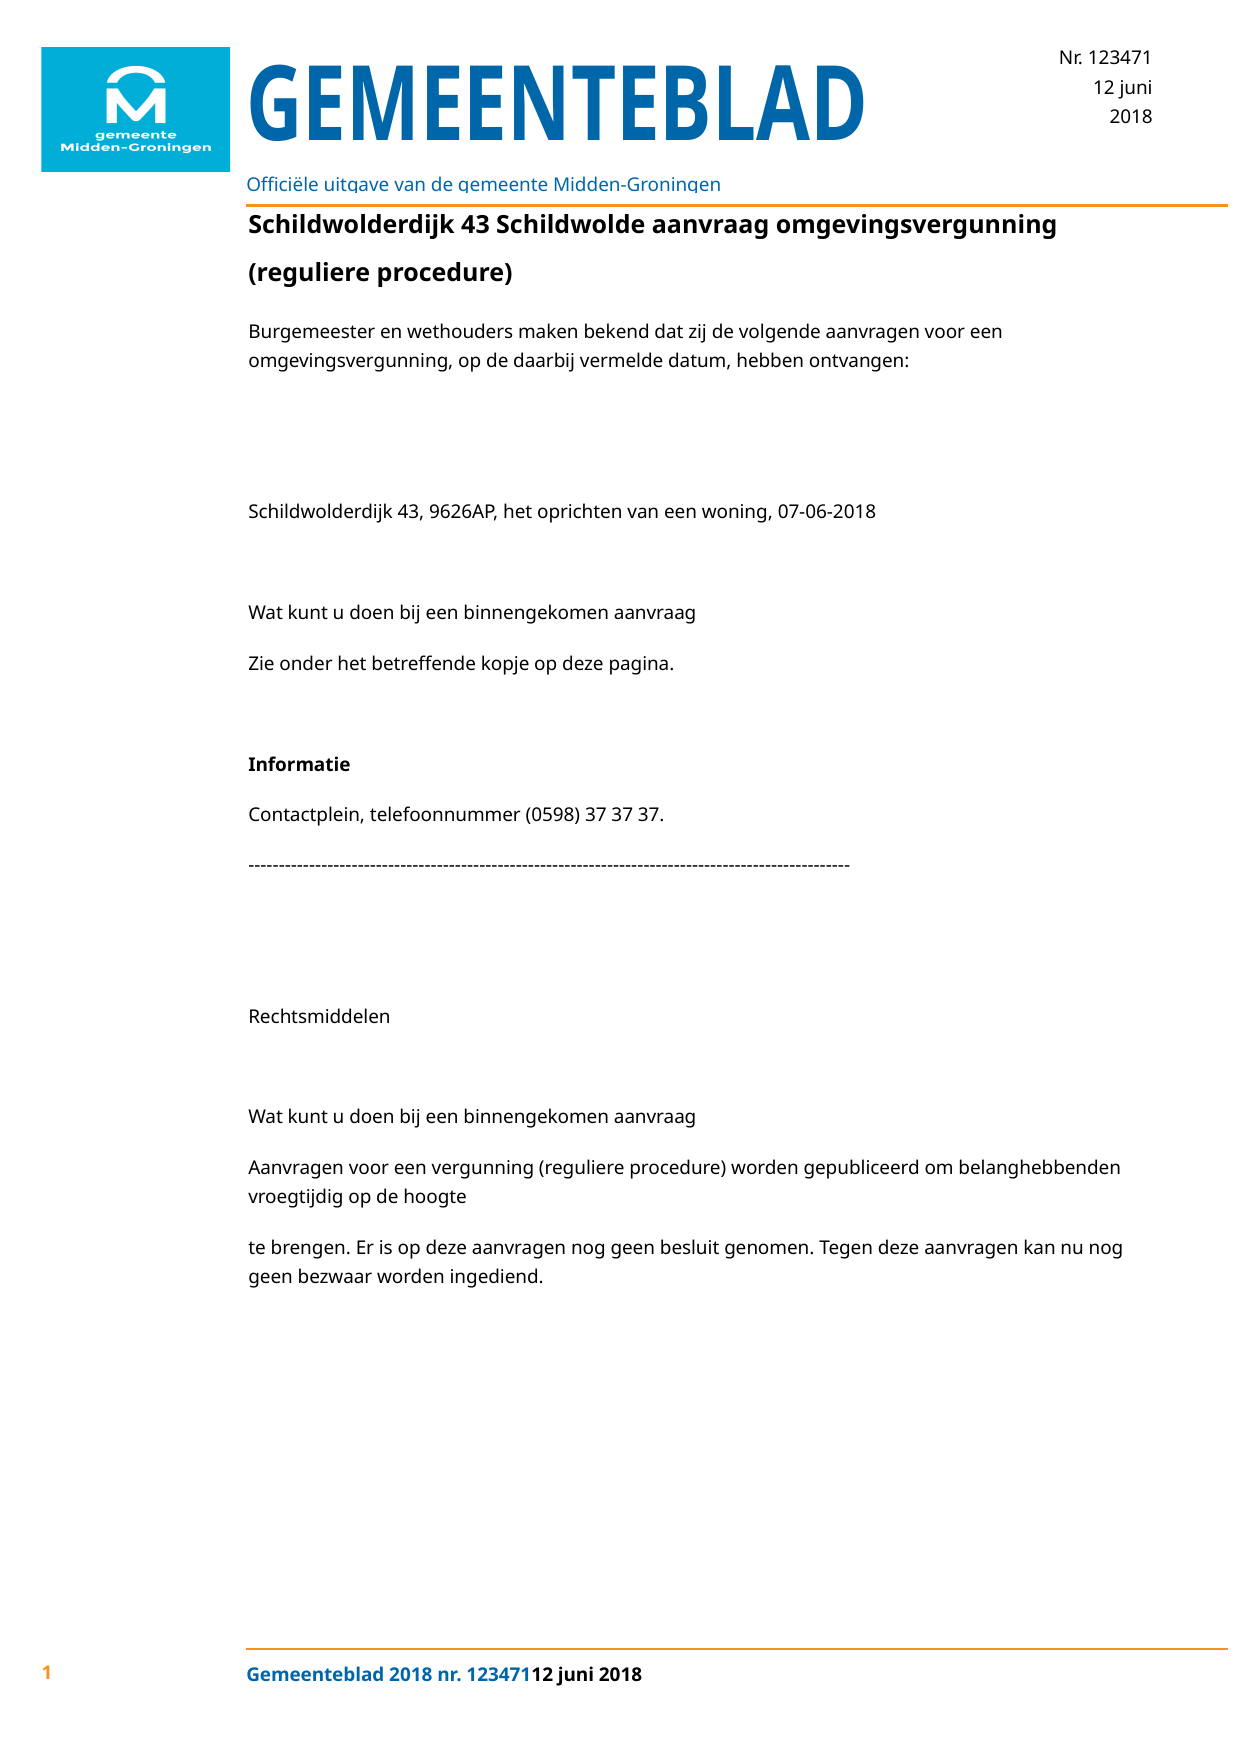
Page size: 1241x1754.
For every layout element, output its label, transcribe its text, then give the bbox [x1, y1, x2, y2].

picture [184, 146, 190, 153]
text Burgemeester en wethouders maken bekend dat zij de volgende aanvragen voor een omgevingsvergunning, op de daarbij vermelde datum, hebben ontvangen: [248, 318, 1152, 373]
text Schildwolderdijk 43 Schildwolde aanvraag omgevingsvergunning (reguliere procedure) [248, 207, 1152, 288]
text te brengen. Er is op deze aanvragen nog geen besluit genomen. Tegen deze aanvragen kan nu nog geen bezwaar worden ingediend. [248, 1234, 1152, 1289]
picture [108, 66, 164, 82]
text Wat kunt u doen bij een binnengekomen aanvraag [248, 599, 1152, 625]
text Rechtsmiddelen [248, 1003, 1152, 1029]
picture [107, 89, 165, 122]
text Wat kunt u doen bij een binnengekomen aanvraag [248, 1104, 1152, 1129]
text Contactplein, telefoonnummer (0598) 37 37 37. [248, 801, 1152, 827]
text Schildwolderdijk 43, 9626AP, het oprichten van een woning, 07-06-2018 [248, 499, 1152, 524]
text Zie onder het betreffende kopje op deze pagina. [248, 650, 1152, 676]
text --------------------------------------------------------------------------------------------------- [248, 852, 1152, 877]
text Informatie [248, 751, 1152, 777]
text Aanvragen voor een vergunning (reguliere procedure) worden gepubliceerd om belanghebbenden vroegtijdig op de hoogte [248, 1154, 1152, 1209]
